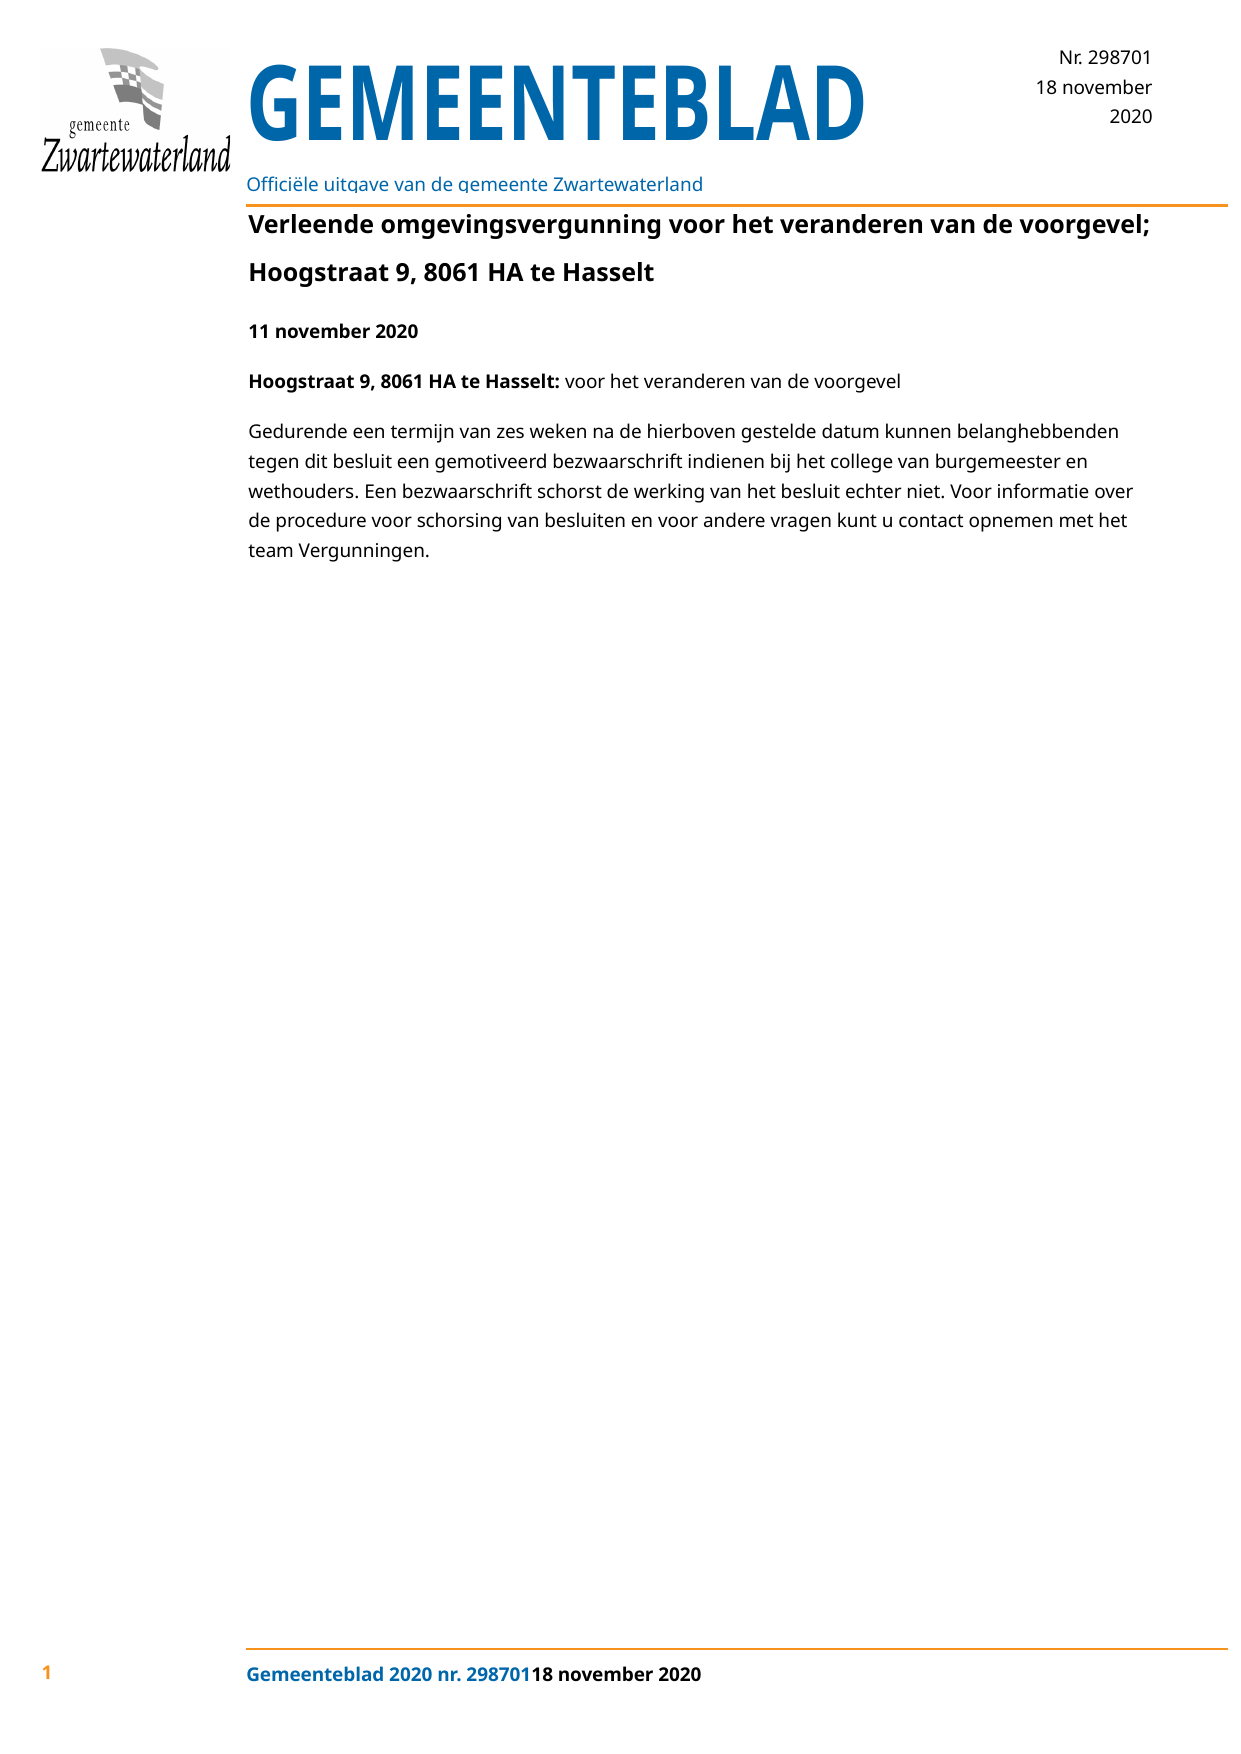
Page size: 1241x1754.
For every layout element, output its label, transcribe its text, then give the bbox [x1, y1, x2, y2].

text Hoogstraat 9, 8061 HA te Hasselt: voor het veranderen van de voorgevel [248, 368, 1152, 394]
text Verleende omgevingsvergunning voor het veranderen van de voorgevel; Hoogstraat 9, 8061 HA te Hasselt [248, 207, 1152, 288]
text Gedurende een termijn van zes weken na de hierboven gestelde datum kunnen belanghebbenden tegen dit besluit een gemotiveerd bezwaarschrift indienen bij het college van burgemeester en wethouders. Een bezwaarschrift schorst de werking van het besluit echter niet. Voor informatie over de procedure voor schorsing van besluiten en voor andere vragen kunt u contact opnemen met het team Vergunningen. [248, 419, 1152, 563]
text 11 november 2020 [248, 318, 1152, 344]
picture [41, 47, 231, 172]
